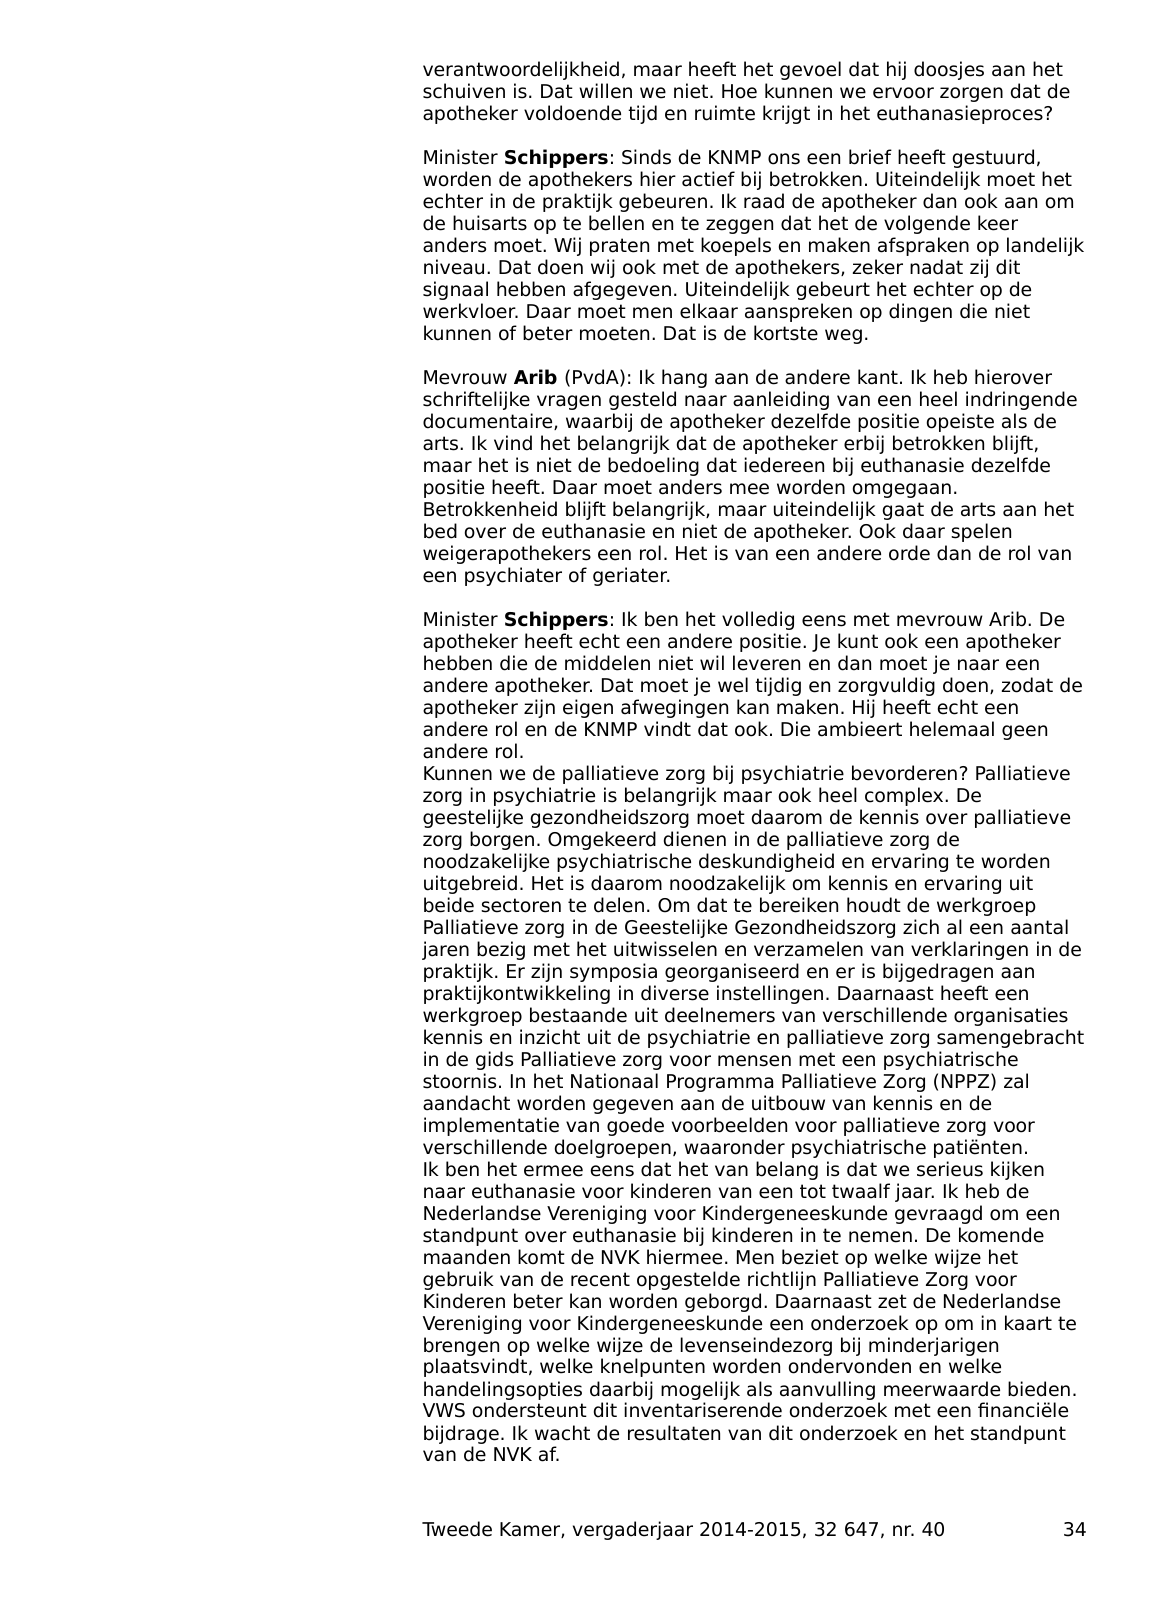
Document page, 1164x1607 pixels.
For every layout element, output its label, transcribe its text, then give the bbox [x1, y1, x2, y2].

text verantwoordelijkheid, maar heeft het gevoel dat hij doosjes aan het schuiven is. Dat willen we niet. Hoe kunnen we ervoor zorgen dat de apotheker voldoende tijd en ruimte krijgt in het euthanasieproces? [422, 59, 1087, 125]
text Minister Schippers: Sinds de KNMP ons een brief heeft gestuurd, worden de apothekers hier actief bij betrokken. Uiteindelijk moet het echter in de praktijk gebeuren. Ik raad de apotheker dan ook aan om de huisarts op te bellen en te zeggen dat het de volgende keer anders moet. Wij praten met koepels en maken afspraken op landelijk niveau. Dat doen wij ook met de apothekers, zeker nadat zij dit signaal hebben afgegeven. Uiteindelijk gebeurt het echter op de werkvloer. Daar moet men elkaar aanspreken op dingen die niet kunnen of beter moeten. Dat is de kortste weg. [422, 147, 1087, 345]
text Kunnen we de palliatieve zorg bij psychiatrie bevorderen? Palliatieve zorg in psychiatrie is belangrijk maar ook heel complex. De geestelijke gezondheidszorg moet daarom de kennis over palliatieve zorg borgen. Omgekeerd dienen in de palliatieve zorg de noodzakelijke psychiatrische deskundigheid en ervaring te worden uitgebreid. Het is daarom noodzakelijk om kennis en ervaring uit beide sectoren te delen. Om dat te bereiken houdt de werkgroep Palliatieve zorg in de Geestelijke Gezondheidszorg zich al een aantal jaren bezig met het uitwisselen en verzamelen van verklaringen in de praktijk. Er zijn symposia georganiseerd en er is bijgedragen aan praktijkontwikkeling in diverse instellingen. Daarnaast heeft een werkgroep bestaande uit deelnemers van verschillende organisaties kennis en inzicht uit de psychiatrie en palliatieve zorg samengebracht in de gids Palliatieve zorg voor mensen met een psychiatrische stoornis. In het Nationaal Programma Palliatieve Zorg (NPPZ) zal aandacht worden gegeven aan de uitbouw van kennis en de implementatie van goede voorbeelden voor palliatieve zorg voor verschillende doelgroepen, waaronder psychiatrische patiënten. [422, 763, 1087, 1159]
text Ik ben het ermee eens dat het van belang is dat we serieus kijken naar euthanasie voor kinderen van een tot twaalf jaar. Ik heb de Nederlandse Vereniging voor Kindergeneeskunde gevraagd om een standpunt over euthanasie bij kinderen in te nemen. De komende maanden komt de NVK hiermee. Men beziet op welke wijze het gebruik van de recent opgestelde richtlijn Palliatieve Zorg voor Kinderen beter kan worden geborgd. Daarnaast zet de Nederlandse Vereniging voor Kindergeneeskunde een onderzoek op om in kaart te brengen op welke wijze de levenseindezorg bij minderjarigen plaatsvindt, welke knelpunten worden ondervonden en welke handelingsopties daarbij mogelijk als aanvulling meerwaarde bieden. VWS ondersteunt dit inventariserende onderzoek met een financiële bijdrage. Ik wacht de resultaten van dit onderzoek en het standpunt van de NVK af. [422, 1159, 1087, 1466]
text Minister Schippers: Ik ben het volledig eens met mevrouw Arib. De apotheker heeft echt een andere positie. Je kunt ook een apotheker hebben die de middelen niet wil leveren en dan moet je naar een andere apotheker. Dat moet je wel tijdig en zorgvuldig doen, zodat de apotheker zijn eigen afwegingen kan maken. Hij heeft echt een andere rol en de KNMP vindt dat ook. Die ambieert helemaal geen andere rol. [422, 609, 1087, 763]
text Mevrouw Arib (PvdA): Ik hang aan de andere kant. Ik heb hierover schriftelijke vragen gesteld naar aanleiding van een heel indringende documentaire, waarbij de apotheker dezelfde positie opeiste als de arts. Ik vind het belangrijk dat de apotheker erbij betrokken blijft, maar het is niet de bedoeling dat iedereen bij euthanasie dezelfde positie heeft. Daar moet anders mee worden omgegaan. Betrokkenheid blijft belangrijk, maar uiteindelijk gaat de arts aan het bed over de euthanasie en niet de apotheker. Ook daar spelen weigerapothekers een rol. Het is van een andere orde dan de rol van een psychiater of geriater. [422, 367, 1087, 587]
